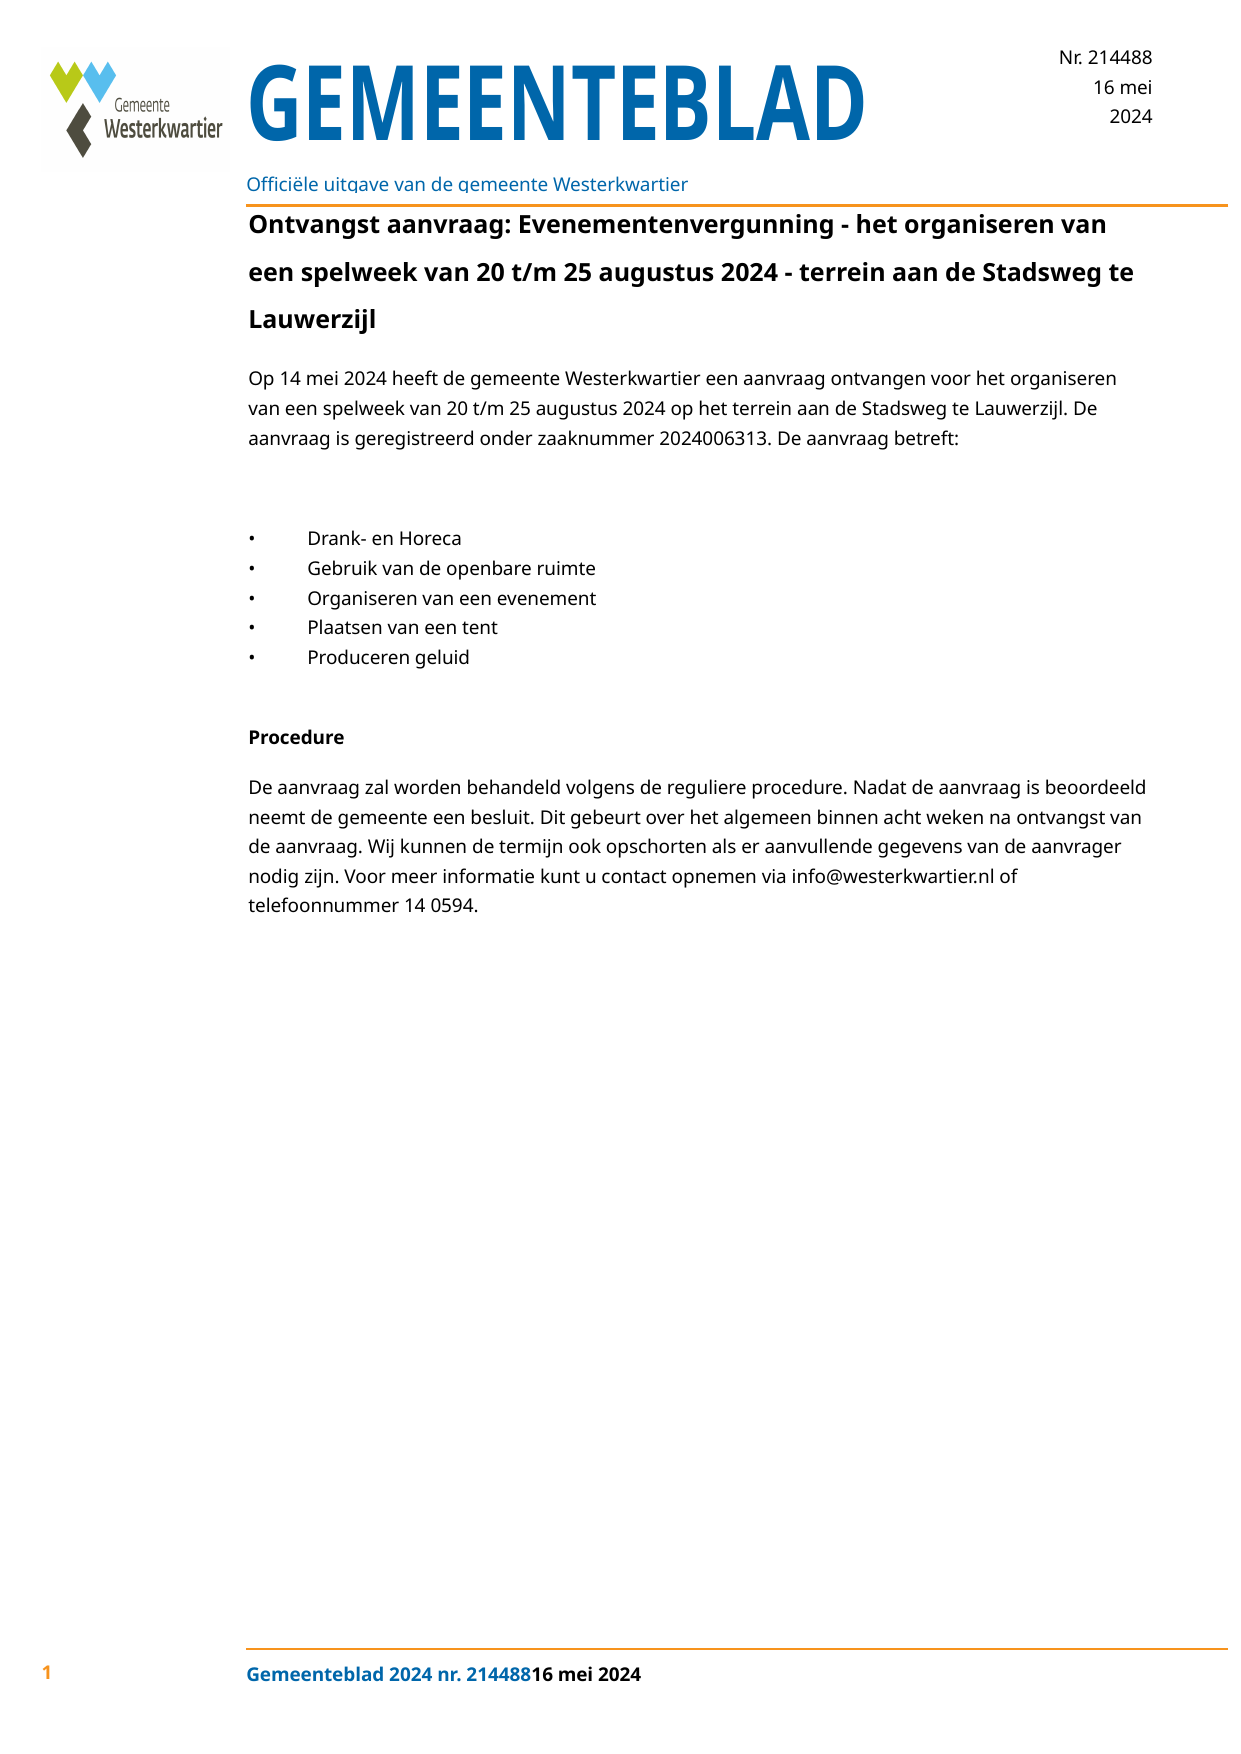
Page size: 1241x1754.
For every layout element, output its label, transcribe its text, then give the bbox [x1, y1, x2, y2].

list Produceren geluid [248, 644, 1152, 669]
list Drank- en Horeca [248, 526, 1152, 551]
list Organiseren van een evenement [248, 585, 1152, 610]
text Ontvangst aanvraag: Evenementenvergunning - het organiseren van een spelweek van 20 t/m 25 augustus 2024 - terrein aan de Stadsweg te Lauwerzijl [248, 207, 1152, 336]
text Procedure [248, 724, 1152, 749]
text Op 14 mei 2024 heeft de gemeente Westerkwartier een aanvraag ontvangen voor het organiseren van een spelweek van 20 t/m 25 augustus 2024 op het terrein aan de Stadsweg te Lauwerzijl. De aanvraag is geregistreerd onder zaaknummer 2024006313. De aanvraag betreft: [248, 366, 1152, 450]
list Plaatsen van een tent [248, 614, 1152, 640]
text De aanvraag zal worden behandeld volgens de reguliere procedure. Nadat de aanvraag is beoordeeld neemt de gemeente een besluit. Dit gebeurt over het algemeen binnen acht weken na ontvangst van de aanvraag. Wij kunnen de termijn ook opschorten als er aanvullende gegevens van de aanvrager nodig zijn. Voor meer informatie kunt u contact opnemen via info@westerkwartier.nl of telefoonnummer 14 0594. [248, 774, 1152, 918]
list Gebruik van de openbare ruimte [248, 555, 1152, 581]
picture [41, 47, 231, 172]
